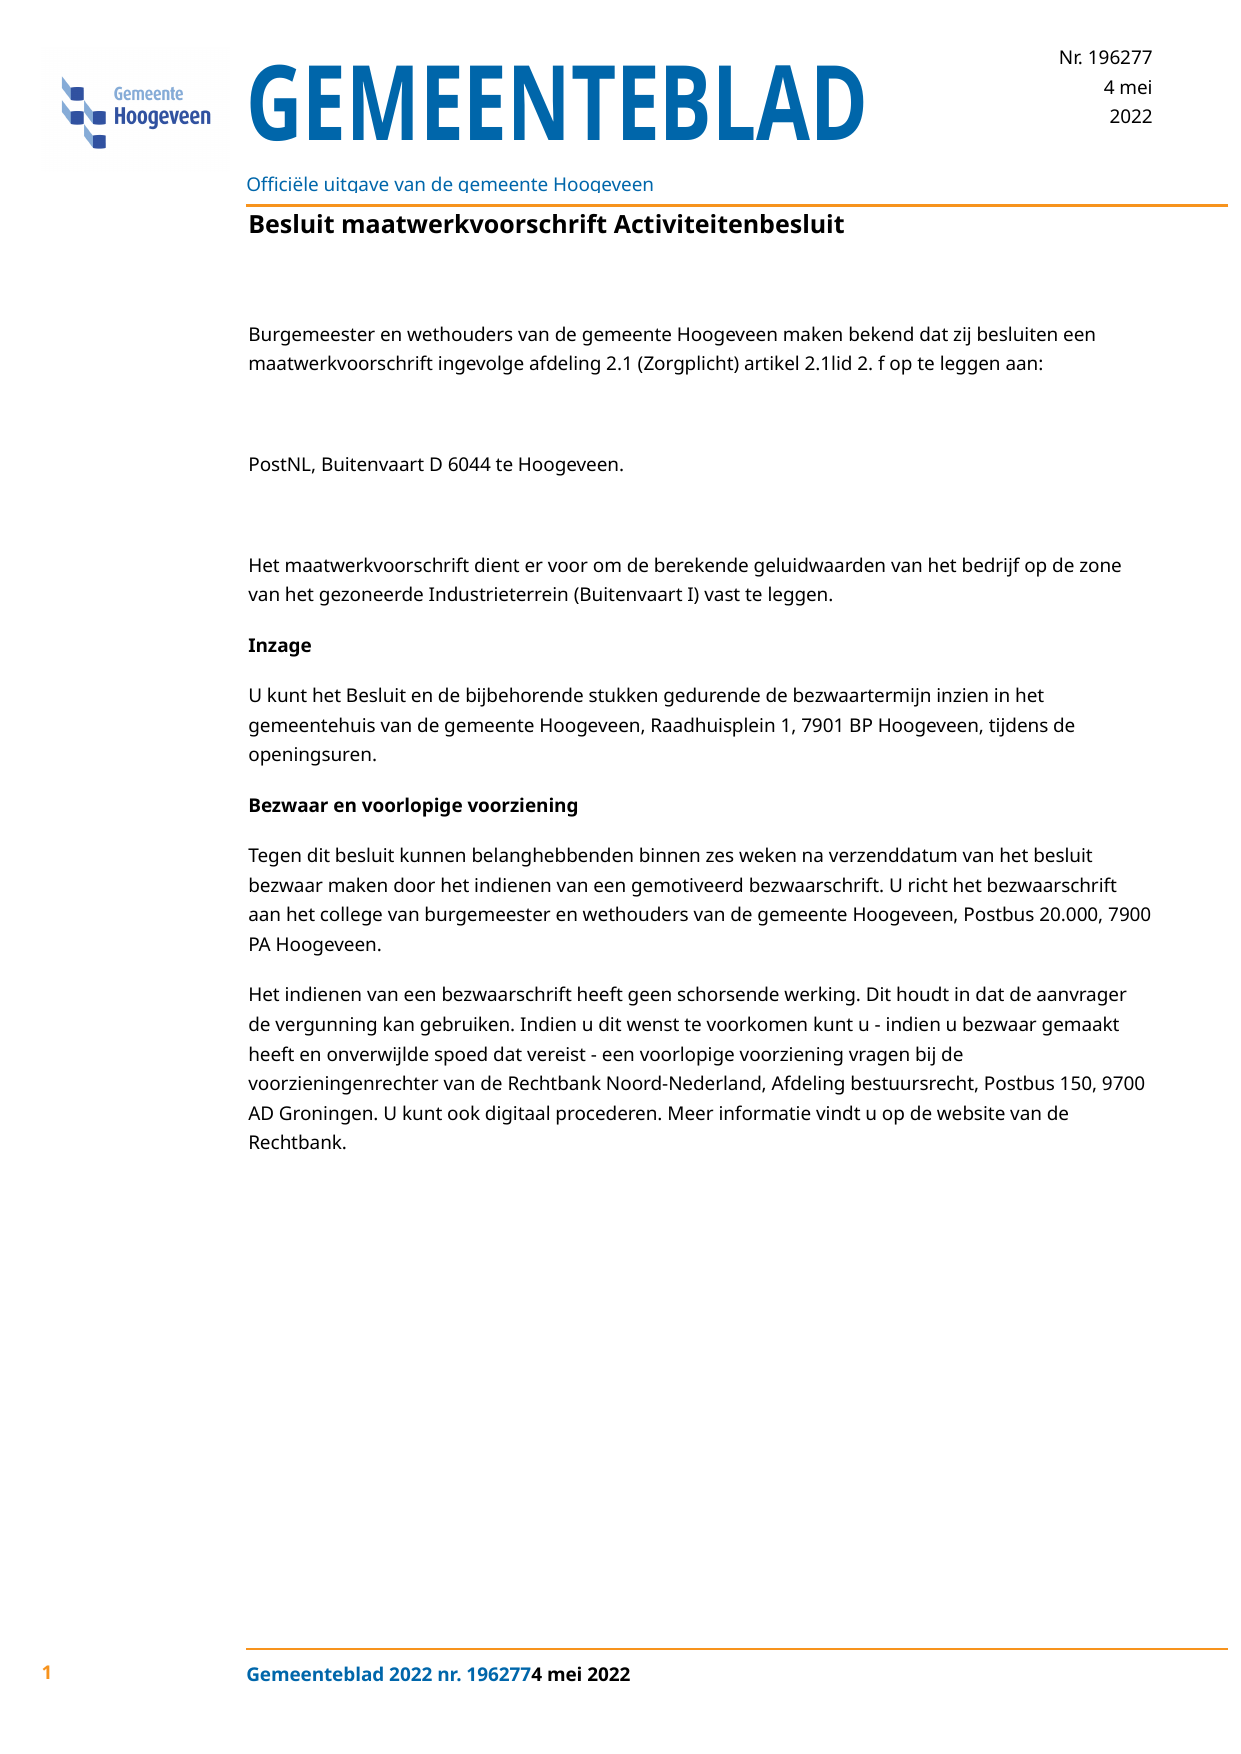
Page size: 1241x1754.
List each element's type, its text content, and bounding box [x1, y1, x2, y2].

text Tegen dit besluit kunnen belanghebbenden binnen zes weken na verzenddatum van het besluit bezwaar maken door het indienen van een gemotiveerd bezwaarschrift. U richt het bezwaarschrift aan het college van burgemeester en wethouders van de gemeente Hoogeveen, Postbus 20.000, 7900 PA Hoogeveen. [248, 842, 1152, 957]
text Inzage [248, 632, 1152, 658]
text U kunt het Besluit en de bijbehorende stukken gedurende de bezwaartermijn inzien in het gemeentehuis van de gemeente Hoogeveen, Raadhuisplein 1, 7901 BP Hoogeveen, tijdens de openingsuren. [248, 682, 1152, 767]
text Besluit maatwerkvoorschrift Activiteitenbesluit [248, 207, 1152, 241]
picture [41, 47, 231, 172]
text Burgemeester en wethouders van de gemeente Hoogeveen maken bekend dat zij besluiten een maatwerkvoorschrift ingevolge afdeling 2.1 (Zorgplicht) artikel 2.1lid 2. f op te leggen aan: [248, 321, 1152, 376]
text PostNL, Buitenvaart D 6044 te Hoogeveen. [248, 451, 1152, 477]
text Bezwaar en voorlopige voorziening [248, 792, 1152, 818]
text Het indienen van een bezwaarschrift heeft geen schorsende werking. Dit houdt in dat de aanvrager de vergunning kan gebruiken. Indien u dit wenst te voorkomen kunt u - indien u bezwaar gemaakt heeft en onverwijlde spoed dat vereist - een voorlopige voorziening vragen bij de voorzieningenrechter van de Rechtbank Noord-Nederland, Afdeling bestuursrecht, Postbus 150, 9700 AD Groningen. U kunt ook digitaal procederen. Meer informatie vindt u op de website van de Rechtbank. [248, 982, 1152, 1155]
text Het maatwerkvoorschrift dient er voor om de berekende geluidwaarden van het bedrijf op de zone van het gezoneerde Industrieterrein (Buitenvaart I) vast te leggen. [248, 552, 1152, 607]
